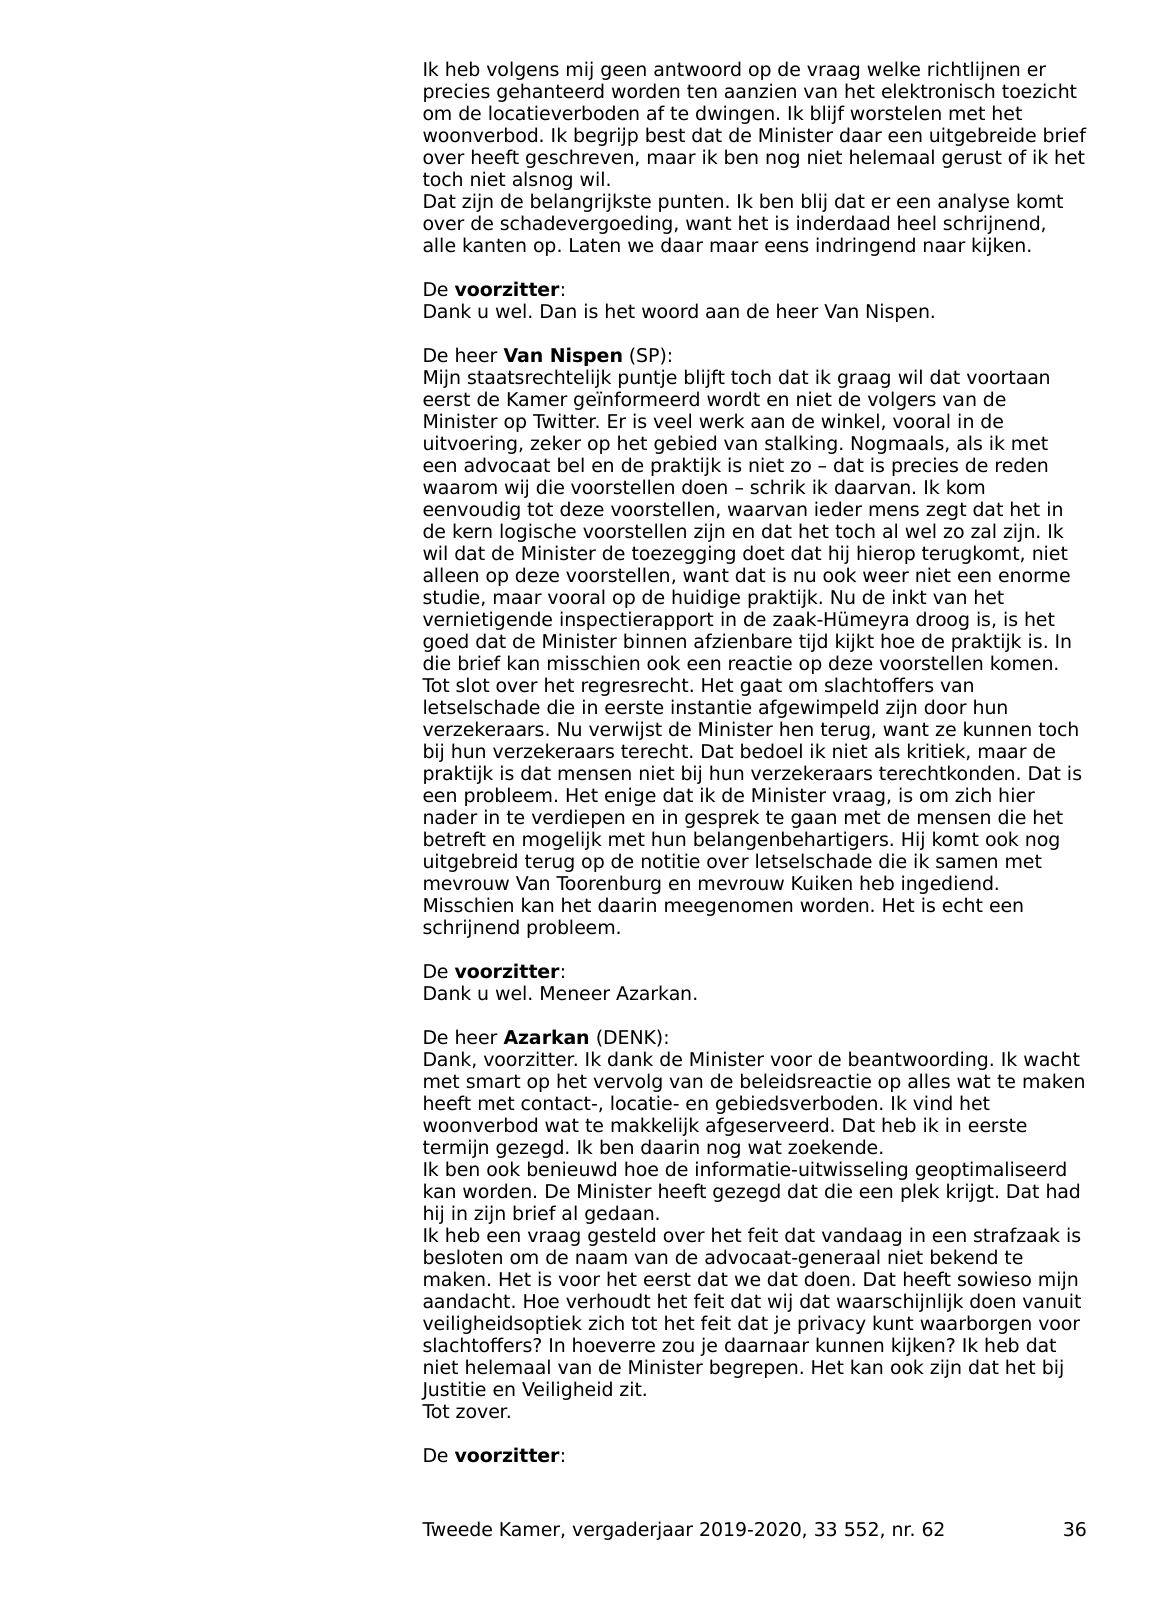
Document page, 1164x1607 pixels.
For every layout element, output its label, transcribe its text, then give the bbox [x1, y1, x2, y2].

text De heer Van Nispen (SP): [422, 345, 1087, 367]
text Dank u wel. Meneer Azarkan. [422, 983, 1087, 1005]
text Dat zijn de belangrijkste punten. Ik ben blij dat er een analyse komt over de schadevergoeding, want het is inderdaad heel schrijnend, alle kanten op. Laten we daar maar eens indringend naar kijken. [422, 191, 1087, 257]
text Mijn staatsrechtelijk puntje blijft toch dat ik graag wil dat voortaan eerst de Kamer geïnformeerd wordt en niet de volgers van de Minister op Twitter. Er is veel werk aan de winkel, vooral in de uitvoering, zeker op het gebied van stalking. Nogmaals, als ik met een advocaat bel en de praktijk is niet zo – dat is precies de reden waarom wij die voorstellen doen – schrik ik daarvan. Ik kom eenvoudig tot deze voorstellen, waarvan ieder mens zegt dat het in de kern logische voorstellen zijn en dat het toch al wel zo zal zijn. Ik wil dat de Minister de toezegging doet dat hij hierop terugkomt, niet alleen op deze voorstellen, want dat is nu ook weer niet een enorme studie, maar vooral op de huidige praktijk. Nu de inkt van het vernietigende inspectierapport in de zaak-Hümeyra droog is, is het goed dat de Minister binnen afzienbare tijd kijkt hoe de praktijk is. In die brief kan misschien ook een reactie op deze voorstellen komen. [422, 367, 1087, 675]
text Tot slot over het regresrecht. Het gaat om slachtoffers van letselschade die in eerste instantie afgewimpeld zijn door hun verzekeraars. Nu verwijst de Minister hen terug, want ze kunnen toch bij hun verzekeraars terecht. Dat bedoel ik niet als kritiek, maar de praktijk is dat mensen niet bij hun verzekeraars terechtkonden. Dat is een probleem. Het enige dat ik de Minister vraag, is om zich hier nader in te verdiepen en in gesprek te gaan met de mensen die het betreft en mogelijk met hun belangenbehartigers. Hij komt ook nog uitgebreid terug op de notitie over letselschade die ik samen met mevrouw Van Toorenburg en mevrouw Kuiken heb ingediend. Misschien kan het daarin meegenomen worden. Het is echt een schrijnend probleem. [422, 675, 1087, 939]
text De voorzitter: [422, 279, 1087, 301]
text Tot zover. [422, 1401, 1087, 1423]
text Dank u wel. Dan is het woord aan de heer Van Nispen. [422, 301, 1087, 323]
text Dank, voorzitter. Ik dank de Minister voor de beantwoording. Ik wacht met smart op het vervolg van de beleidsreactie op alles wat te maken heeft met contact-, locatie- en gebiedsverboden. Ik vind het woonverbod wat te makkelijk afgeserveerd. Dat heb ik in eerste termijn gezegd. Ik ben daarin nog wat zoekende. [422, 1049, 1087, 1159]
text De voorzitter: [422, 961, 1087, 983]
text Ik ben ook benieuwd hoe de informatie-uitwisseling geoptimaliseerd kan worden. De Minister heeft gezegd dat die een plek krijgt. Dat had hij in zijn brief al gedaan. [422, 1159, 1087, 1225]
text De heer Azarkan (DENK): [422, 1027, 1087, 1049]
text De voorzitter: [422, 1445, 1087, 1467]
text Ik heb volgens mij geen antwoord op de vraag welke richtlijnen er precies gehanteerd worden ten aanzien van het elektronisch toezicht om de locatieverboden af te dwingen. Ik blijf worstelen met het woonverbod. Ik begrijp best dat de Minister daar een uitgebreide brief over heeft geschreven, maar ik ben nog niet helemaal gerust of ik het toch niet alsnog wil. [422, 59, 1087, 191]
text Ik heb een vraag gesteld over het feit dat vandaag in een strafzaak is besloten om de naam van de advocaat-generaal niet bekend te maken. Het is voor het eerst dat we dat doen. Dat heeft sowieso mijn aandacht. Hoe verhoudt het feit dat wij dat waarschijnlijk doen vanuit veiligheidsoptiek zich tot het feit dat je privacy kunt waarborgen voor slachtoffers? In hoeverre zou je daarnaar kunnen kijken? Ik heb dat niet helemaal van de Minister begrepen. Het kan ook zijn dat het bij Justitie en Veiligheid zit. [422, 1225, 1087, 1401]
